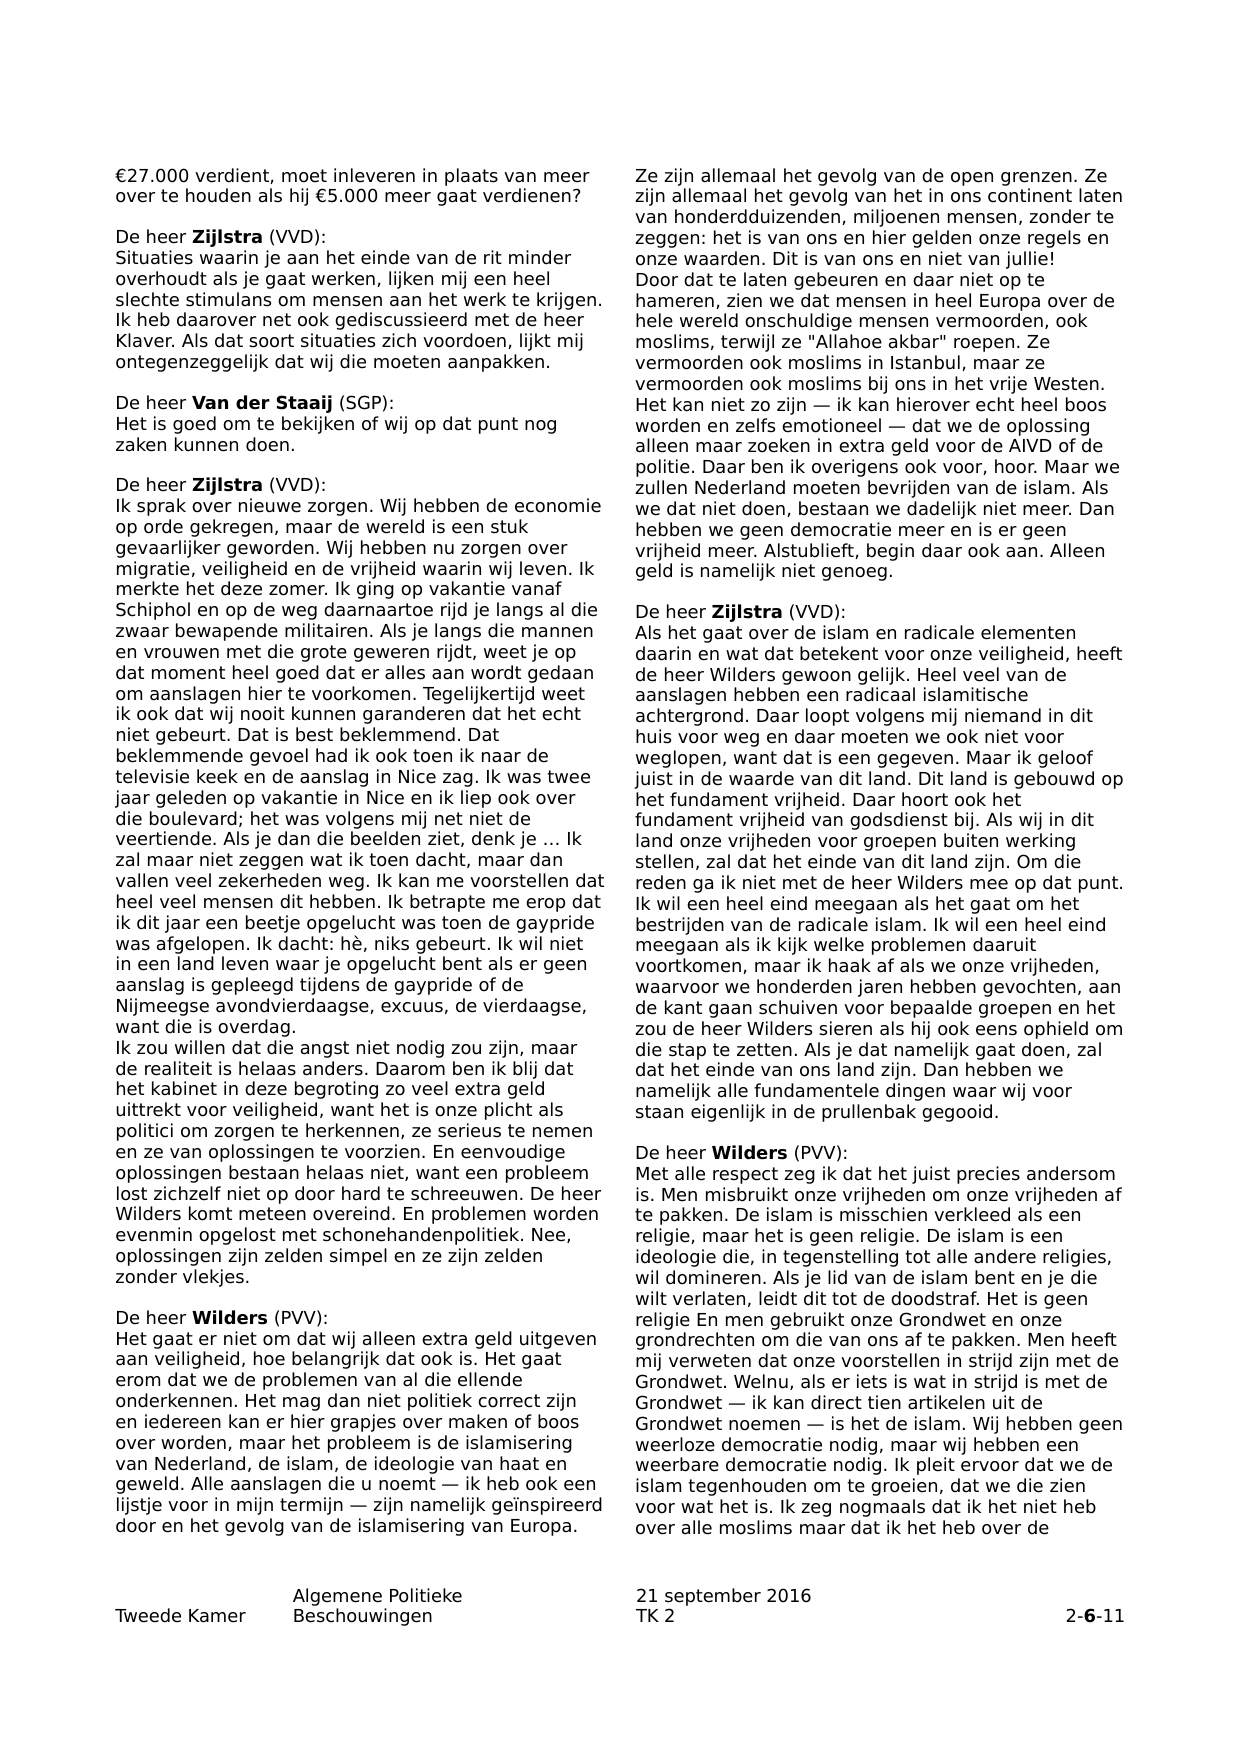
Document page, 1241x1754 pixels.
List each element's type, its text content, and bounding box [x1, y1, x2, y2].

text €27.000 verdient, moet inleveren in plaats van meer over te houden als hij €5.000 meer gaat verdienen? [115, 165, 605, 207]
text De heer Wilders (PVV): [115, 1307, 605, 1328]
text Het is goed om te bekijken of wij op dat punt nog zaken kunnen doen. [115, 413, 605, 455]
text De heer Van der Staaij (SGP): [115, 393, 605, 413]
text Ik zou willen dat die angst niet nodig zou zijn, maar de realiteit is helaas anders. Daarom ben ik blij dat het kabinet in deze begroting zo veel extra geld uittrekt voor veiligheid, want het is onze plicht als politici om zorgen te herkennen, ze serieus te nemen en ze van oplossingen te voorzien. En eenvoudige oplossingen bestaan helaas niet, want een probleem lost zichzelf niet op door hard te schreeuwen. De heer Wilders komt meteen overeind. En problemen worden evenmin opgelost met schonehandenpolitiek. Nee, oplossingen zijn zelden simpel en ze zijn zelden zonder vlekjes. [115, 1037, 605, 1287]
text De heer Wilders (PVV): [635, 1143, 1125, 1163]
text De heer Zijlstra (VVD): [635, 602, 1125, 623]
text De heer Zijlstra (VVD): [115, 227, 605, 248]
text Ze zijn allemaal het gevolg van de open grenzen. Ze zijn allemaal het gevolg van het in ons continent laten van honderdduizenden, miljoenen mensen, zonder te zeggen: het is van ons en hier gelden onze regels en onze waarden. Dit is van ons en niet van jullie! [635, 165, 1125, 269]
text Situaties waarin je aan het einde van de rit minder overhoudt als je gaat werken, lijken mij een heel slechte stimulans om mensen aan het werk te krijgen. Ik heb daarover net ook gediscussieerd met de heer Klaver. Als dat soort situaties zich voordoen, lijkt mij ontegenzeggelijk dat wij die moeten aanpakken. [115, 248, 605, 373]
text Ik sprak over nieuwe zorgen. Wij hebben de economie op orde gekregen, maar de wereld is een stuk gevaarlijker geworden. Wij hebben nu zorgen over migratie, veiligheid en de vrijheid waarin wij leven. Ik merkte het deze zomer. Ik ging op vakantie vanaf Schiphol en op de weg daarnaartoe rijd je langs al die zwaar bewapende militairen. Als je langs die mannen en vrouwen met die grote geweren rijdt, weet je op dat moment heel goed dat er alles aan wordt gedaan om aanslagen hier te voorkomen. Tegelijkertijd weet ik ook dat wij nooit kunnen garanderen dat het echt niet gebeurt. Dat is best beklemmend. Dat beklemmende gevoel had ik ook toen ik naar de televisie keek en de aanslag in Nice zag. Ik was twee jaar geleden op vakantie in Nice en ik liep ook over die boulevard; het was volgens mij net niet de veertiende. Als je dan die beelden ziet, denk je … Ik zal maar niet zeggen wat ik toen dacht, maar dan vallen veel zekerheden weg. Ik kan me voorstellen dat heel veel mensen dit hebben. Ik betrapte me erop dat ik dit jaar een beetje opgelucht was toen de gaypride was afgelopen. Ik dacht: hè, niks gebeurt. Ik wil niet in een land leven waar je opgelucht bent als er geen aanslag is gepleegd tijdens de gaypride of de Nijmeegse avondvierdaagse, excuus, de vierdaagse, want die is overdag. [115, 496, 605, 1037]
text Met alle respect zeg ik dat het juist precies andersom is. Men misbruikt onze vrijheden om onze vrijheden af te pakken. De islam is misschien verkleed als een religie, maar het is geen religie. De islam is een ideologie die, in tegenstelling tot alle andere religies, wil domineren. Als je lid van de islam bent en je die wilt verlaten, leidt dit tot de doodstraf. Het is geen religie En men gebruikt onze Grondwet en onze grondrechten om die van ons af te pakken. Men heeft mij verweten dat onze voorstellen in strijd zijn met de Grondwet. Welnu, als er iets is wat in strijd is met de Grondwet — ik kan direct tien artikelen uit de Grondwet noemen — is het de islam. Wij hebben geen weerloze democratie nodig, maar wij hebben een weerbare democratie nodig. Ik pleit ervoor dat we de islam tegenhouden om te groeien, dat we die zien voor wat het is. Ik zeg nogmaals dat ik het niet heb over alle moslims maar dat ik het heb over de [635, 1163, 1125, 1538]
text Als het gaat over de islam en radicale elementen daarin en wat dat betekent voor onze veiligheid, heeft de heer Wilders gewoon gelijk. Heel veel van de aanslagen hebben een radicaal islamitische achtergrond. Daar loopt volgens mij niemand in dit huis voor weg en daar moeten we ook niet voor weglopen, want dat is een gegeven. Maar ik geloof juist in de waarde van dit land. Dit land is gebouwd op het fundament vrijheid. Daar hoort ook het fundament vrijheid van godsdienst bij. Als wij in dit land onze vrijheden voor groepen buiten werking stellen, zal dat het einde van dit land zijn. Om die reden ga ik niet met de heer Wilders mee op dat punt. Ik wil een heel eind meegaan als het gaat om het bestrijden van de radicale islam. Ik wil een heel eind meegaan als ik kijk welke problemen daaruit voortkomen, maar ik haak af als we onze vrijheden, waarvoor we honderden jaren hebben gevochten, aan de kant gaan schuiven voor bepaalde groepen en het zou de heer Wilders sieren als hij ook eens ophield om die stap te zetten. Als je dat namelijk gaat doen, zal dat het einde van ons land zijn. Dan hebben we namelijk alle fundamentele dingen waar wij voor staan eigenlijk in de prullenbak gegooid. [635, 623, 1125, 1123]
text Het gaat er niet om dat wij alleen extra geld uitgeven aan veiligheid, hoe belangrijk dat ook is. Het gaat erom dat we de problemen van al die ellende onderkennen. Het mag dan niet politiek correct zijn en iedereen kan er hier grapjes over maken of boos over worden, maar het probleem is de islamisering van Nederland, de islam, de ideologie van haat en geweld. Alle aanslagen die u noemt — ik heb ook een lijstje voor in mijn termijn — zijn namelijk geïnspireerd door en het gevolg van de islamisering van Europa. [115, 1328, 605, 1537]
text Door dat te laten gebeuren en daar niet op te hameren, zien we dat mensen in heel Europa over de hele wereld onschuldige mensen vermoorden, ook moslims, terwijl ze "Allahoe akbar" roepen. Ze vermoorden ook moslims in Istanbul, maar ze vermoorden ook moslims bij ons in het vrije Westen. Het kan niet zo zijn — ik kan hierover echt heel boos worden en zelfs emotioneel — dat we de oplossing alleen maar zoeken in extra geld voor de AIVD of de politie. Daar ben ik overigens ook voor, hoor. Maar we zullen Nederland moeten bevrijden van de islam. Als we dat niet doen, bestaan we dadelijk niet meer. Dan hebben we geen democratie meer en is er geen vrijheid meer. Alstublieft, begin daar ook aan. Alleen geld is namelijk niet genoeg. [635, 269, 1125, 582]
text De heer Zijlstra (VVD): [115, 475, 605, 496]
